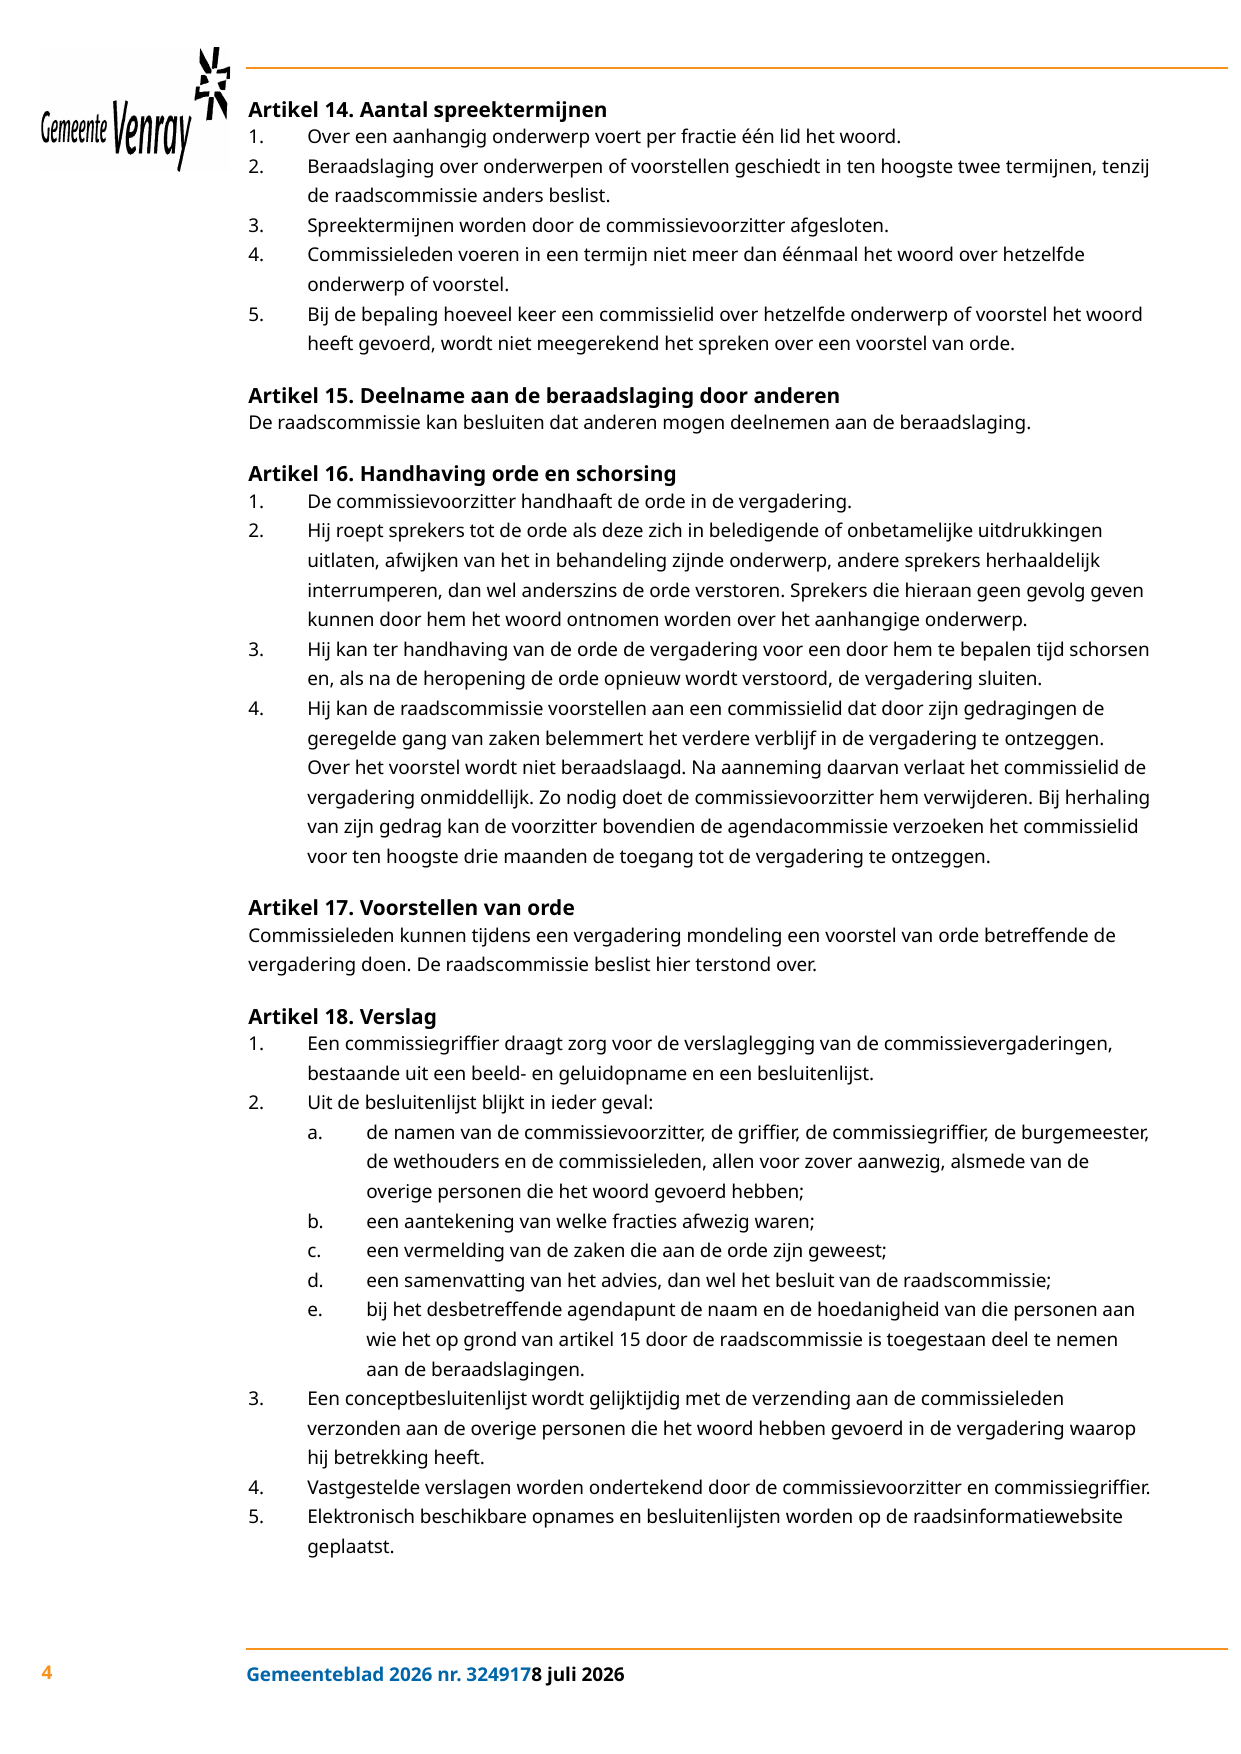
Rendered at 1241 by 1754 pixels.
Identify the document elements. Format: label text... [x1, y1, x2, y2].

list Vastgestelde verslagen worden ondertekend door de commissievoorzitter en commissiegriffier. [248, 1474, 1152, 1500]
picture [41, 47, 231, 172]
text Artikel 18. Verslag [248, 1002, 1152, 1030]
list Commissieleden voeren in een termijn niet meer dan éénmaal het woord over hetzelfde onderwerp of voorstel. [248, 242, 1152, 297]
list een aantekening van welke fracties afwezig waren; [307, 1208, 1152, 1233]
list Een conceptbesluitenlijst wordt gelijktijdig met de verzending aan de commissieleden verzonden aan de overige personen die het woord hebben gevoerd in de vergadering waarop hij betrekking heeft. [248, 1385, 1152, 1470]
list De commissievoorzitter handhaaft de orde in de vergadering. [248, 488, 1152, 514]
text Commissieleden kunnen tijdens een vergadering mondeling een voorstel van orde betreffende de vergadering doen. De raadscommissie beslist hier terstond over. [248, 922, 1152, 977]
list Bij de bepaling hoeveel keer een commissielid over hetzelfde onderwerp of voorstel het woord heeft gevoerd, wordt niet meegerekend het spreken over een voorstel van orde. [248, 301, 1152, 356]
list Uit de besluitenlijst blijkt in ieder geval: [248, 1089, 1152, 1115]
text De raadscommissie kan besluiten dat anderen mogen deelnemen aan de beraadslaging. [248, 409, 1152, 435]
list een vermelding van de zaken die aan de orde zijn geweest; [307, 1237, 1152, 1263]
list Hij kan ter handhaving van de orde de vergadering voor een door hem te bepalen tijd schorsen en, als na de heropening de orde opnieuw wordt verstoord, de vergadering sluiten. [248, 636, 1152, 691]
list bij het desbetreffende agendapunt de naam en de hoedanigheid van die personen aan wie het op grond van artikel 15 door de raadscommissie is toegestaan deel te nemen aan de beraadslagingen. [307, 1297, 1152, 1381]
list Beraadslaging over onderwerpen of voorstellen geschiedt in ten hoogste twee termijnen, tenzij de raadscommissie anders beslist. [248, 153, 1152, 208]
text Artikel 14. Aantal spreektermijnen [248, 95, 1152, 123]
list de namen van de commissievoorzitter, de griffier, de commissiegriffier, de burgemeester, de wethouders en de commissieleden, allen voor zover aanwezig, alsmede van de overige personen die het woord gevoerd hebben; [307, 1119, 1152, 1204]
list Hij roept sprekers tot de orde als deze zich in beledigende of onbetamelijke uitdrukkingen uitlaten, afwijken van het in behandeling zijnde onderwerp, andere sprekers herhaaldelijk interrumperen, dan wel anderszins de orde verstoren. Sprekers die hieraan geen gevolg geven kunnen door hem het woord ontnomen worden over het aanhangige onderwerp. [248, 518, 1152, 632]
list Hij kan de raadscommissie voorstellen aan een commissielid dat door zijn gedragingen de geregelde gang van zaken belemmert het verdere verblijf in de vergadering te ontzeggen. Over het voorstel wordt niet beraadslaagd. Na aanneming daarvan verlaat het commissielid de vergadering onmiddellijk. Zo nodig doet de commissievoorzitter hem verwijderen. Bij herhaling van zijn gedrag kan de voorzitter bovendien de agendacommissie verzoeken het commissielid voor ten hoogste drie maanden de toegang tot de vergadering te ontzeggen. [248, 695, 1152, 869]
list Elektronisch beschikbare opnames en besluitenlijsten worden op de raadsinformatiewebsite geplaatst. [248, 1504, 1152, 1559]
text Artikel 15. Deelname aan de beraadslaging door anderen [248, 381, 1152, 409]
list Spreektermijnen worden door de commissievoorzitter afgesloten. [248, 212, 1152, 238]
list een samenvatting van het advies, dan wel het besluit van de raadscommissie; [307, 1267, 1152, 1293]
text Artikel 17. Voorstellen van orde [248, 893, 1152, 922]
list Over een aanhangig onderwerp voert per fractie één lid het woord. [248, 123, 1152, 149]
list Een commissiegriffier draagt zorg voor de verslaglegging van de commissievergaderingen, bestaande uit een beeld- en geluidopname en een besluitenlijst. [248, 1030, 1152, 1086]
text Artikel 16. Handhaving orde en schorsing [248, 459, 1152, 488]
